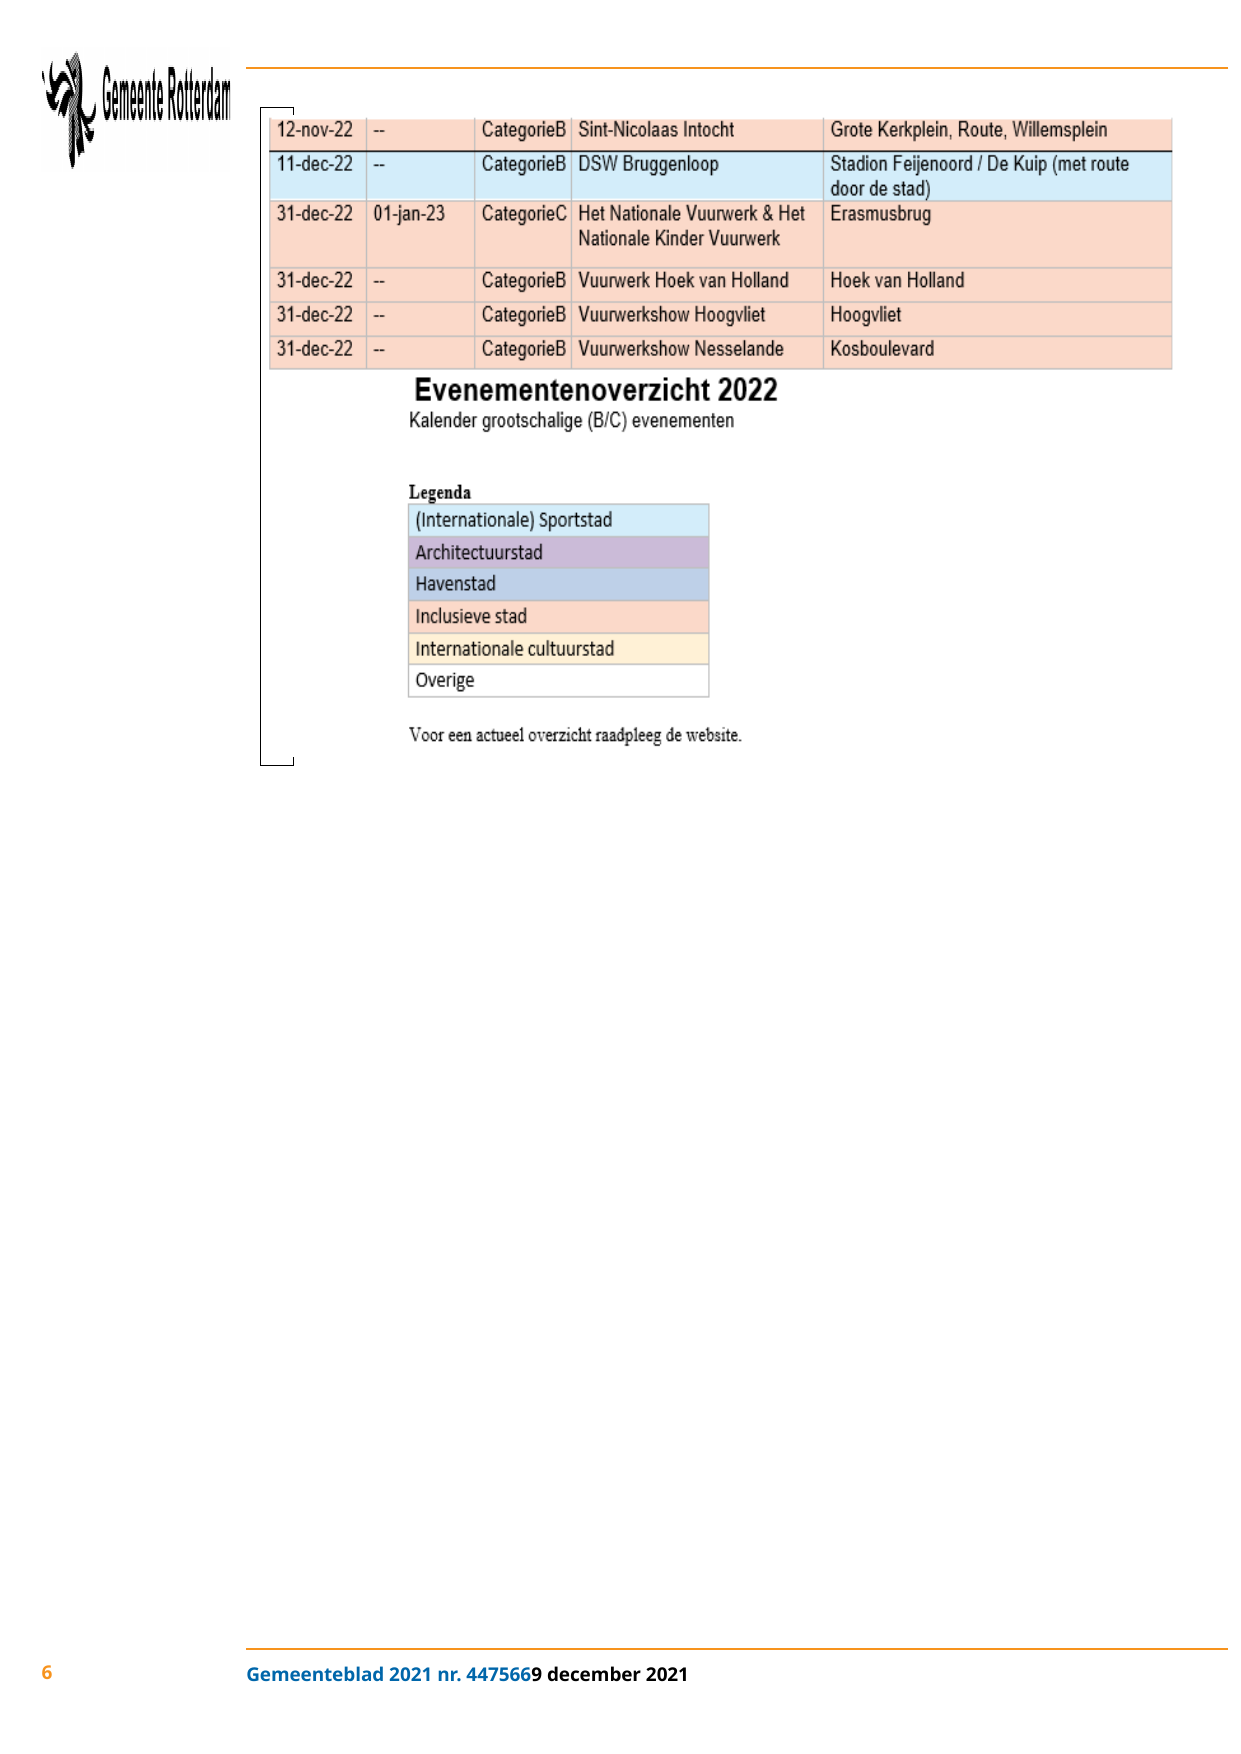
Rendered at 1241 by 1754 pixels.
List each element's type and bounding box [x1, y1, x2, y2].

picture [41, 47, 231, 172]
picture [268, 115, 1173, 757]
